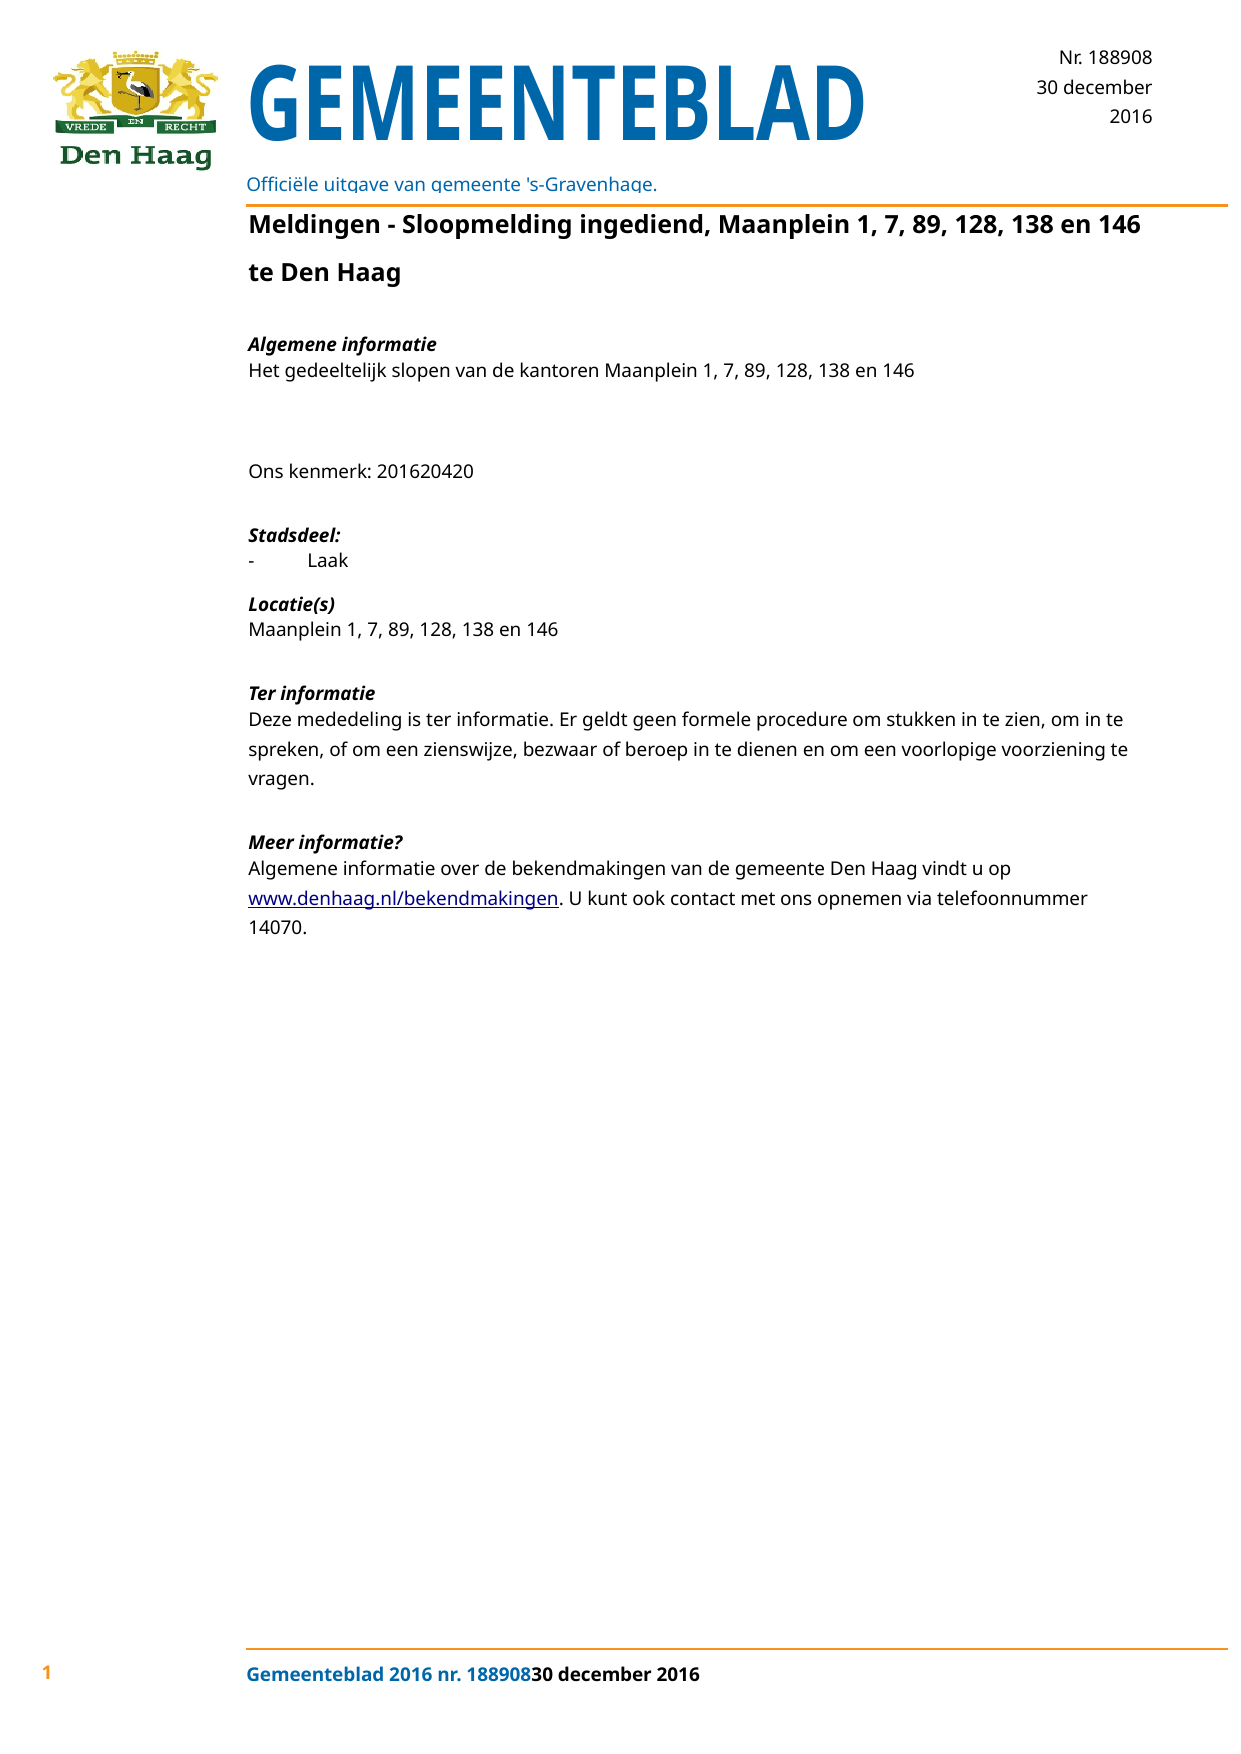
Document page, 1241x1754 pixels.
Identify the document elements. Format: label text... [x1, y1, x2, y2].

text Stadsdeel: [248, 522, 1152, 548]
text Algemene informatie [248, 331, 1152, 357]
text Meldingen - Sloopmelding ingediend, Maanplein 1, 7, 89, 128, 138 en 146 te Den Haag [248, 207, 1152, 288]
text Het gedeeltelijk slopen van de kantoren Maanplein 1, 7, 89, 128, 138 en 146 [248, 357, 1152, 383]
picture [41, 47, 231, 172]
text Meer informatie? [248, 829, 1152, 855]
text Deze mededeling is ter informatie. Er geldt geen formele procedure om stukken in te zien, om in te spreken, of om een zienswijze, bezwaar of beroep in te dienen en om een voorlopige voorziening te vragen. [248, 706, 1152, 791]
text Ter informatie [248, 681, 1152, 706]
list Laak [248, 548, 1152, 573]
text Algemene informatie over de bekendmakingen van de gemeente Den Haag vindt u op www.denhaag.nl/bekendmakingen. U kunt ook contact met ons opnemen via telefoonnummer 14070. [248, 855, 1152, 940]
text Locatie(s) [248, 591, 1152, 617]
text Maanplein 1, 7, 89, 128, 138 en 146 [248, 617, 1152, 642]
text Ons kenmerk: 201620420 [248, 458, 1152, 484]
